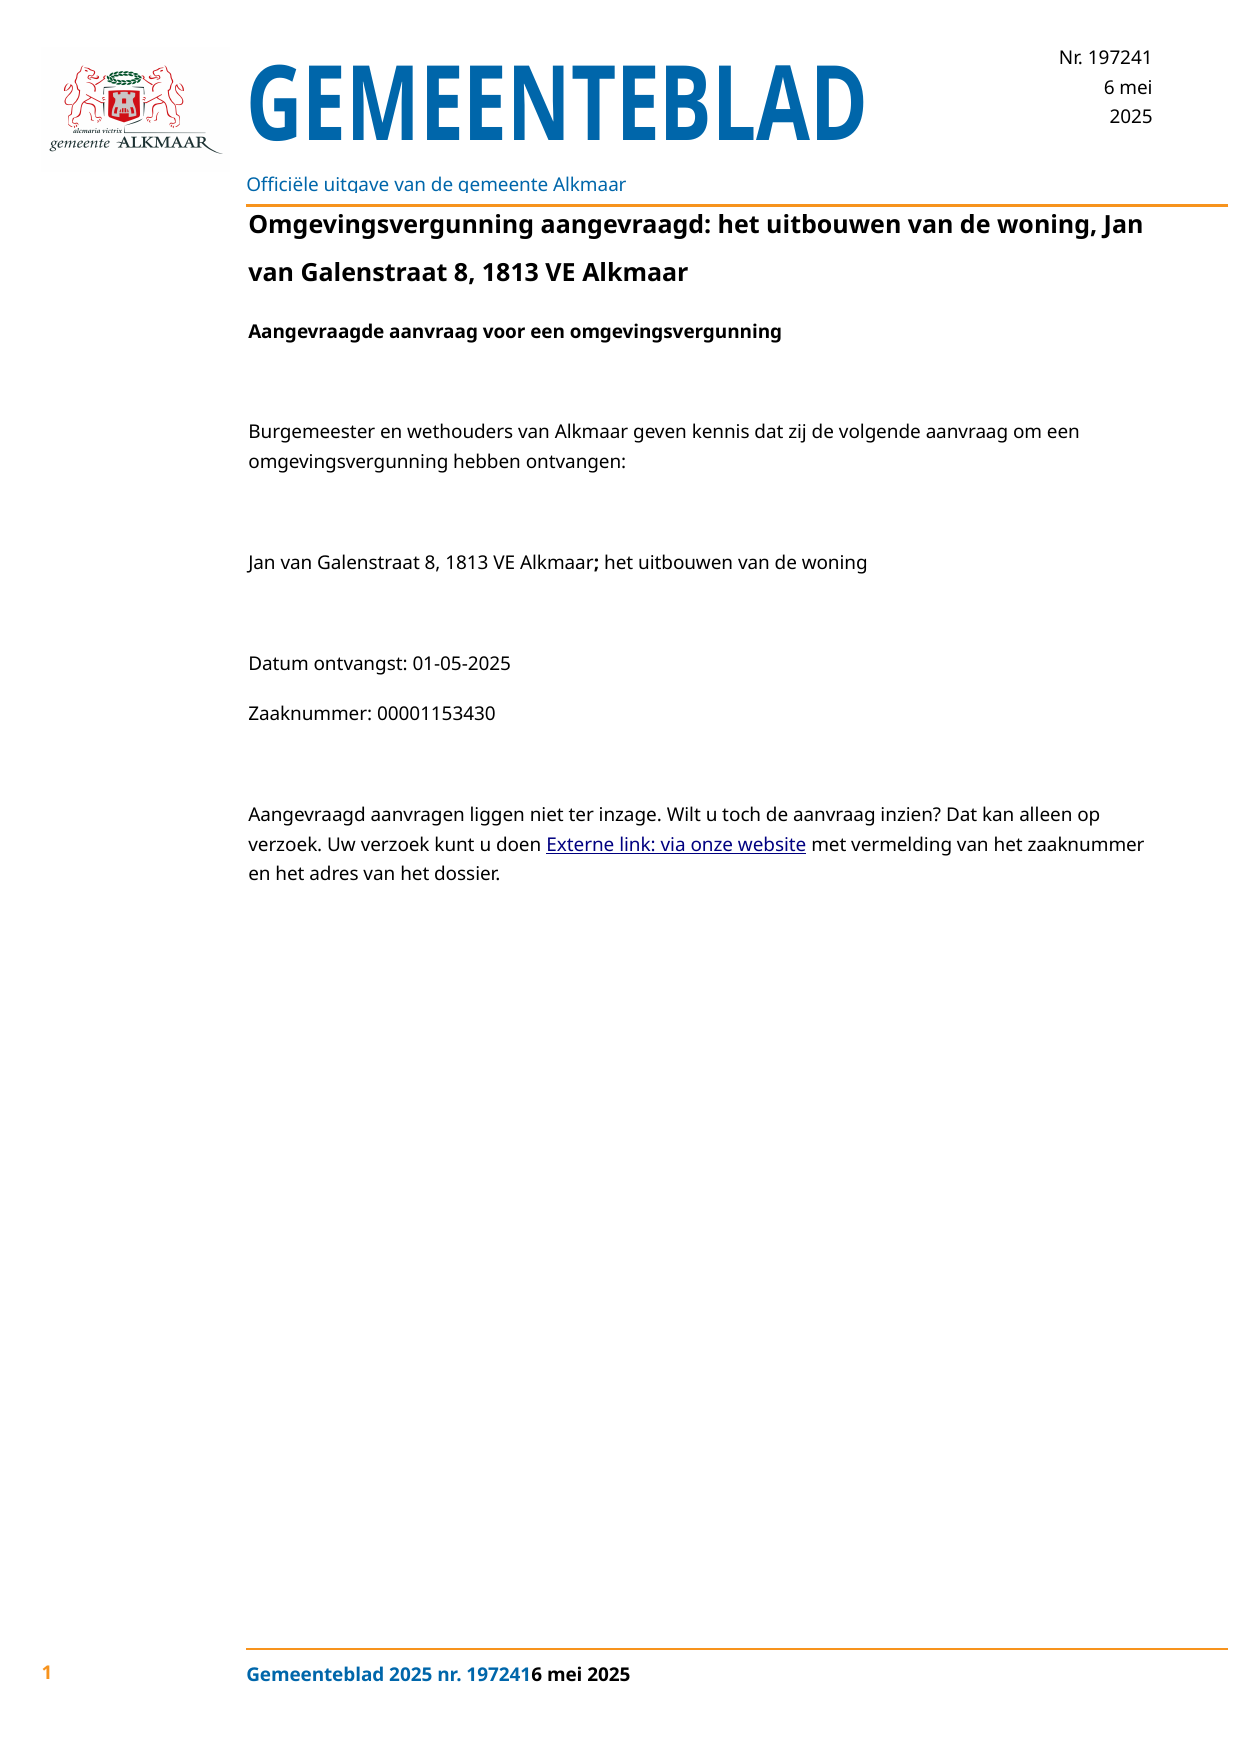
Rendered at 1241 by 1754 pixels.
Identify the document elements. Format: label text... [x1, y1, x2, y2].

picture [41, 47, 231, 172]
text Burgemeester en wethouders van Alkmaar geven kennis dat zij de volgende aanvraag om een omgevingsvergunning hebben ontvangen: [248, 419, 1152, 474]
text Jan van Galenstraat 8, 1813 VE Alkmaar; het uitbouwen van de woning [248, 549, 1152, 575]
text Zaaknummer: 00001153430 [248, 700, 1152, 726]
text Aangevraagd aanvragen liggen niet ter inzage. Wilt u toch de aanvraag inzien? Dat kan alleen op verzoek. Uw verzoek kunt u doen Externe link: via onze website met vermelding van het zaaknummer en het adres van het dossier. [248, 801, 1152, 886]
text Aangevraagde aanvraag voor een omgevingsvergunning [248, 318, 1152, 344]
text Datum ontvangst: 01-05-2025 [248, 650, 1152, 676]
text Omgevingsvergunning aangevraagd: het uitbouwen van de woning, Jan van Galenstraat 8, 1813 VE Alkmaar [248, 207, 1152, 288]
